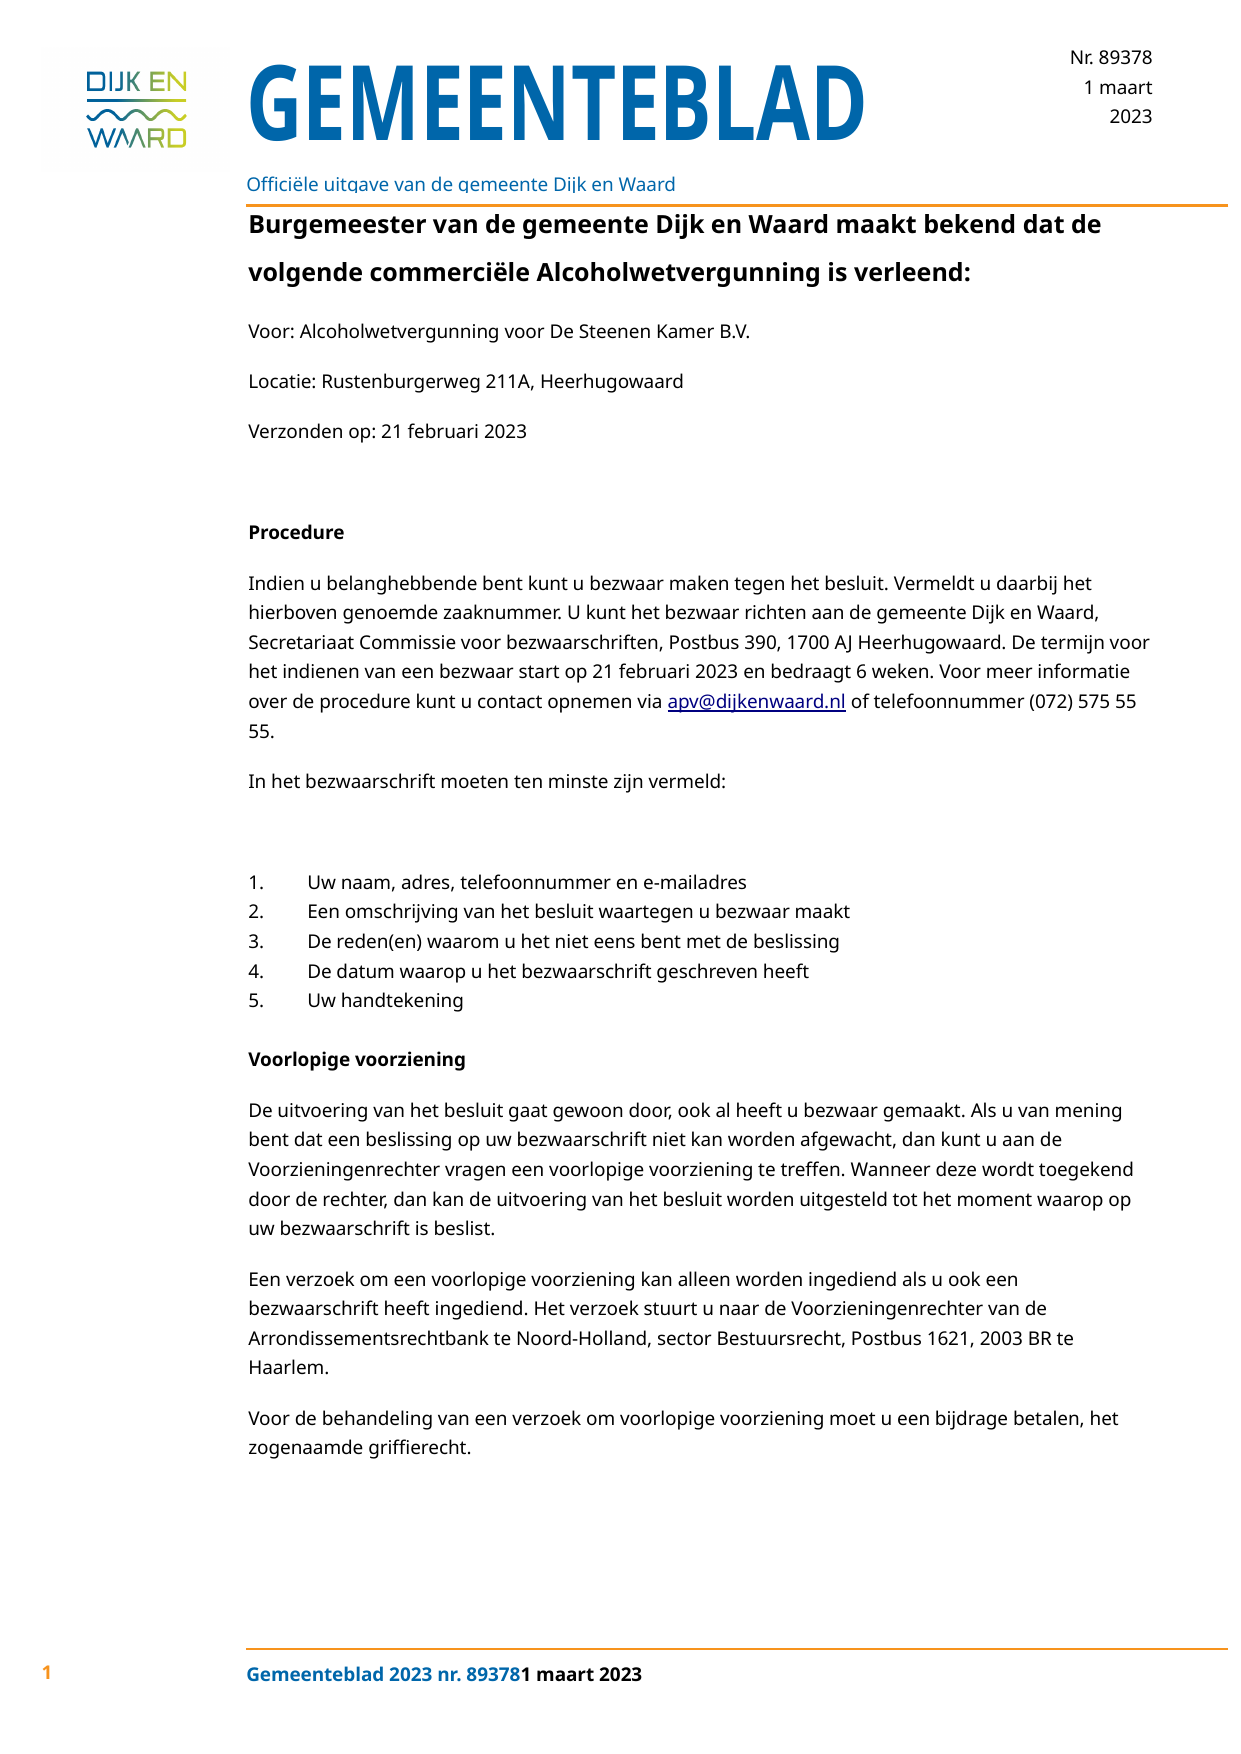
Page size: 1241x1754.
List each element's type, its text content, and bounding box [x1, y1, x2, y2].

list De reden(en) waarom u het niet eens bent met de beslissing [248, 928, 1152, 954]
text In het bezwaarschrift moeten ten minste zijn vermeld: [248, 768, 1152, 794]
text Verzonden op: 21 februari 2023 [248, 419, 1152, 444]
text Voorlopige voorziening [248, 1047, 1152, 1072]
picture [41, 47, 231, 172]
text Locatie: Rustenburgerweg 211A, Heerhugowaard [248, 368, 1152, 394]
text De uitvoering van het besluit gaat gewoon door, ook al heeft u bezwaar gemaakt. Als u van mening bent dat een beslissing op uw bezwaarschrift niet kan worden afgewacht, dan kunt u aan de Voorzieningenrechter vragen een voorlopige voorziening te treffen. Wanneer deze wordt toegekend door de rechter, dan kan de uitvoering van het besluit worden uitgesteld tot het moment waarop op uw bezwaarschrift is beslist. [248, 1097, 1152, 1241]
list De datum waarop u het bezwaarschrift geschreven heeft [248, 958, 1152, 984]
list Een omschrijving van het besluit waartegen u bezwaar maakt [248, 899, 1152, 924]
list Uw naam, adres, telefoonnummer en e-mailadres [248, 869, 1152, 895]
text Voor: Alcoholwetvergunning voor De Steenen Kamer B.V. [248, 318, 1152, 344]
text Burgemeester van de gemeente Dijk en Waard maakt bekend dat de volgende commerciële Alcoholwetvergunning is verleend: [248, 207, 1152, 288]
text Voor de behandeling van een verzoek om voorlopige voorziening moet u een bijdrage betalen, het zogenaamde griffierecht. [248, 1405, 1152, 1460]
text Een verzoek om een voorlopige voorziening kan alleen worden ingediend als u ook een bezwaarschrift heeft ingediend. Het verzoek stuurt u naar de Voorzieningenrechter van de Arrondissementsrechtbank te Noord-Holland, sector Bestuursrecht, Postbus 1621, 2003 BR te Haarlem. [248, 1266, 1152, 1380]
text Indien u belanghebbende bent kunt u bezwaar maken tegen het besluit. Vermeldt u daarbij het hierboven genoemde zaaknummer. U kunt het bezwaar richten aan de gemeente Dijk en Waard, Secretariaat Commissie voor bezwaarschriften, Postbus 390, 1700 AJ Heerhugowaard. De termijn voor het indienen van een bezwaar start op 21 februari 2023 en bedraagt 6 weken. Voor meer informatie over de procedure kunt u contact opnemen via apv@dijkenwaard.nl of telefoonnummer (072) 575 55 55. [248, 570, 1152, 744]
text Procedure [248, 519, 1152, 545]
list Uw handtekening [248, 987, 1152, 1013]
